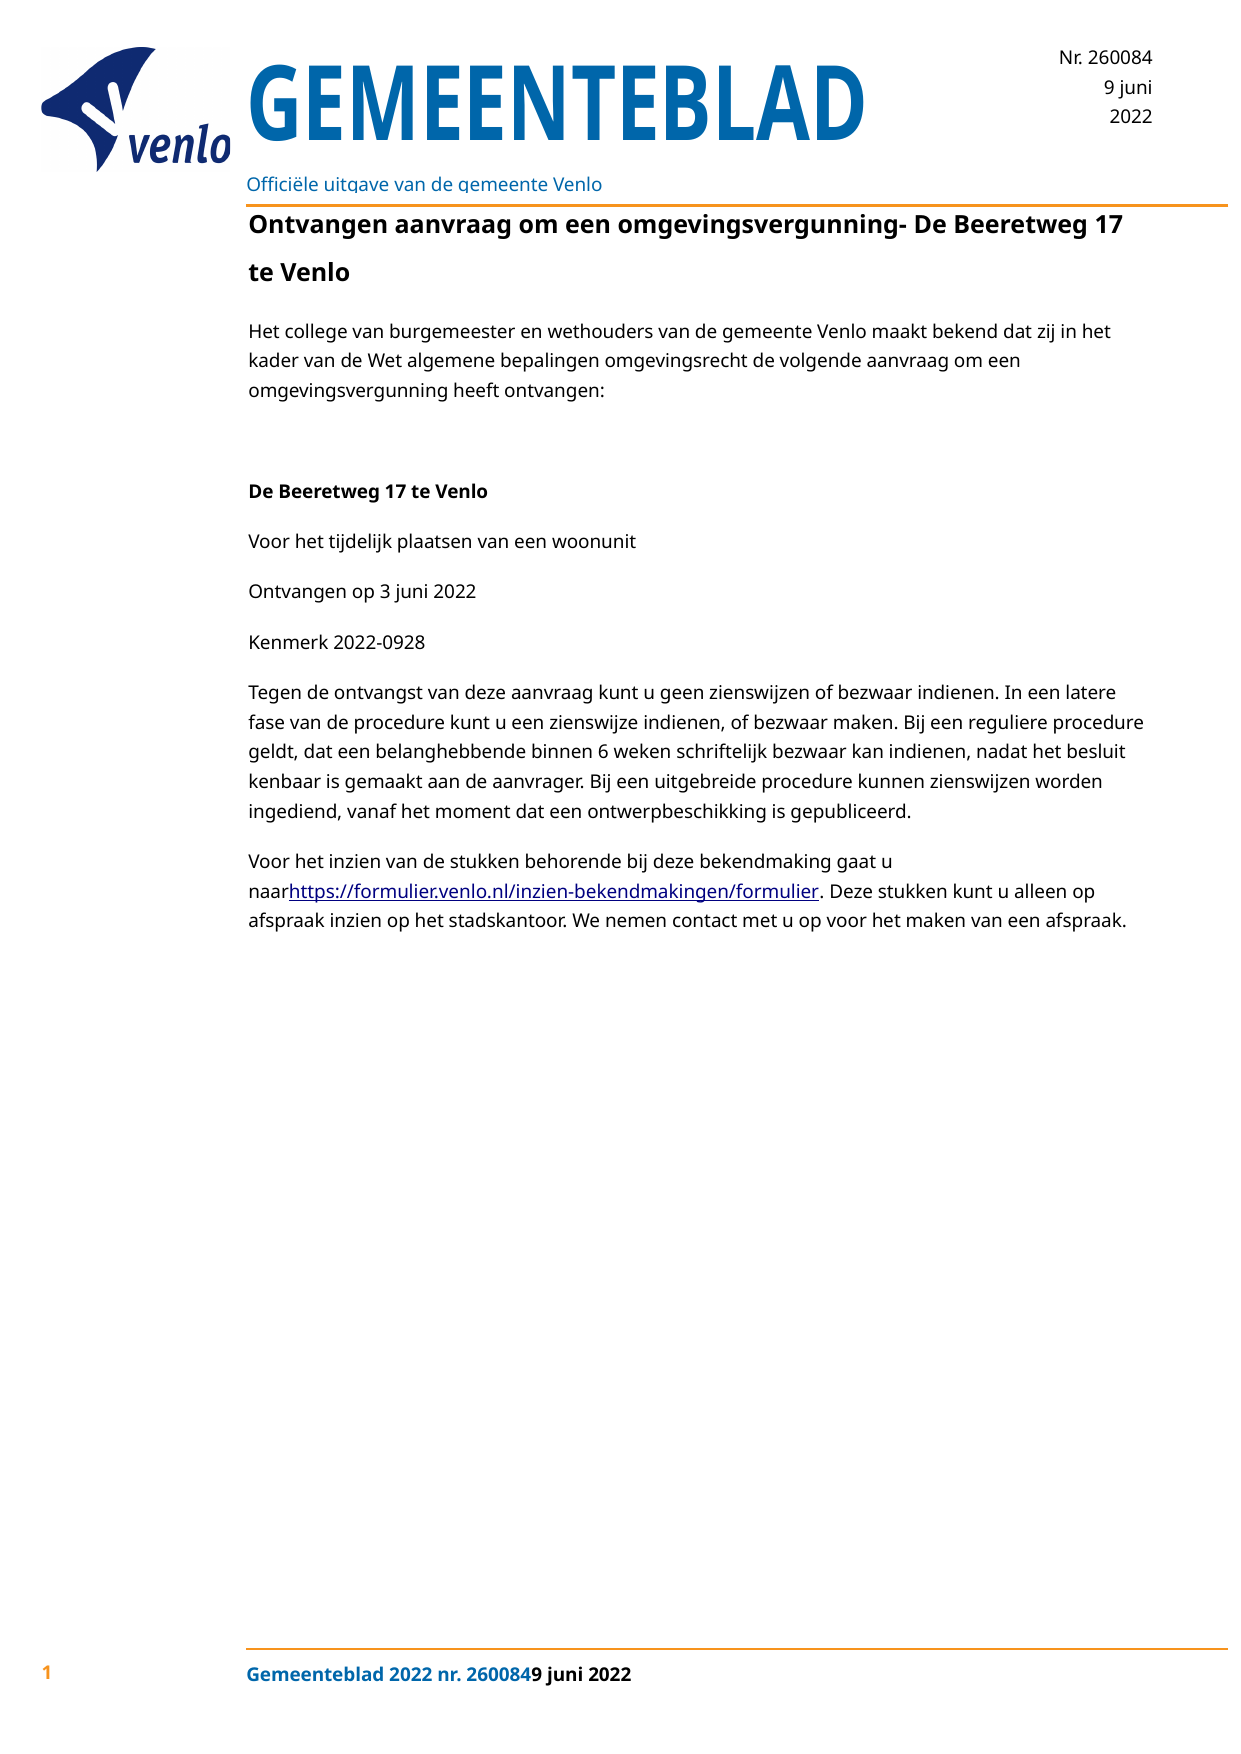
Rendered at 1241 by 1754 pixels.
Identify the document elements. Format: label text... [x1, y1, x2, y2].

text Ontvangen aanvraag om een omgevingsvergunning- De Beeretweg 17 te Venlo [248, 207, 1152, 288]
text Het college van burgemeester en wethouders van de gemeente Venlo maakt bekend dat zij in het kader van de Wet algemene bepalingen omgevingsrecht de volgende aanvraag om een omgevingsvergunning heeft ontvangen: [248, 318, 1152, 403]
text Tegen de ontvangst van deze aanvraag kunt u geen zienswijzen of bezwaar indienen. In een latere fase van de procedure kunt u een zienswijze indienen, of bezwaar maken. Bij een reguliere procedure geldt, dat een belanghebbende binnen 6 weken schriftelijk bezwaar kan indienen, nadat het besluit kenbaar is gemaakt aan de aanvrager. Bij een uitgebreide procedure kunnen zienswijzen worden ingediend, vanaf het moment dat een ontwerpbeschikking is gepubliceerd. [248, 679, 1152, 824]
picture [41, 47, 231, 172]
text Voor het inzien van de stukken behorende bij deze bekendmaking gaat u naarhttps://formulier.venlo.nl/inzien-bekendmakingen/formulier. Deze stukken kunt u alleen op afspraak inzien op het stadskantoor. We nemen contact met u op voor het maken van een afspraak. [248, 848, 1152, 933]
text Voor het tijdelijk plaatsen van een woonunit [248, 528, 1152, 554]
text Ontvangen op 3 juni 2022 [248, 579, 1152, 604]
text Kenmerk 2022-0928 [248, 629, 1152, 655]
text De Beeretweg 17 te Venlo [248, 478, 1152, 504]
